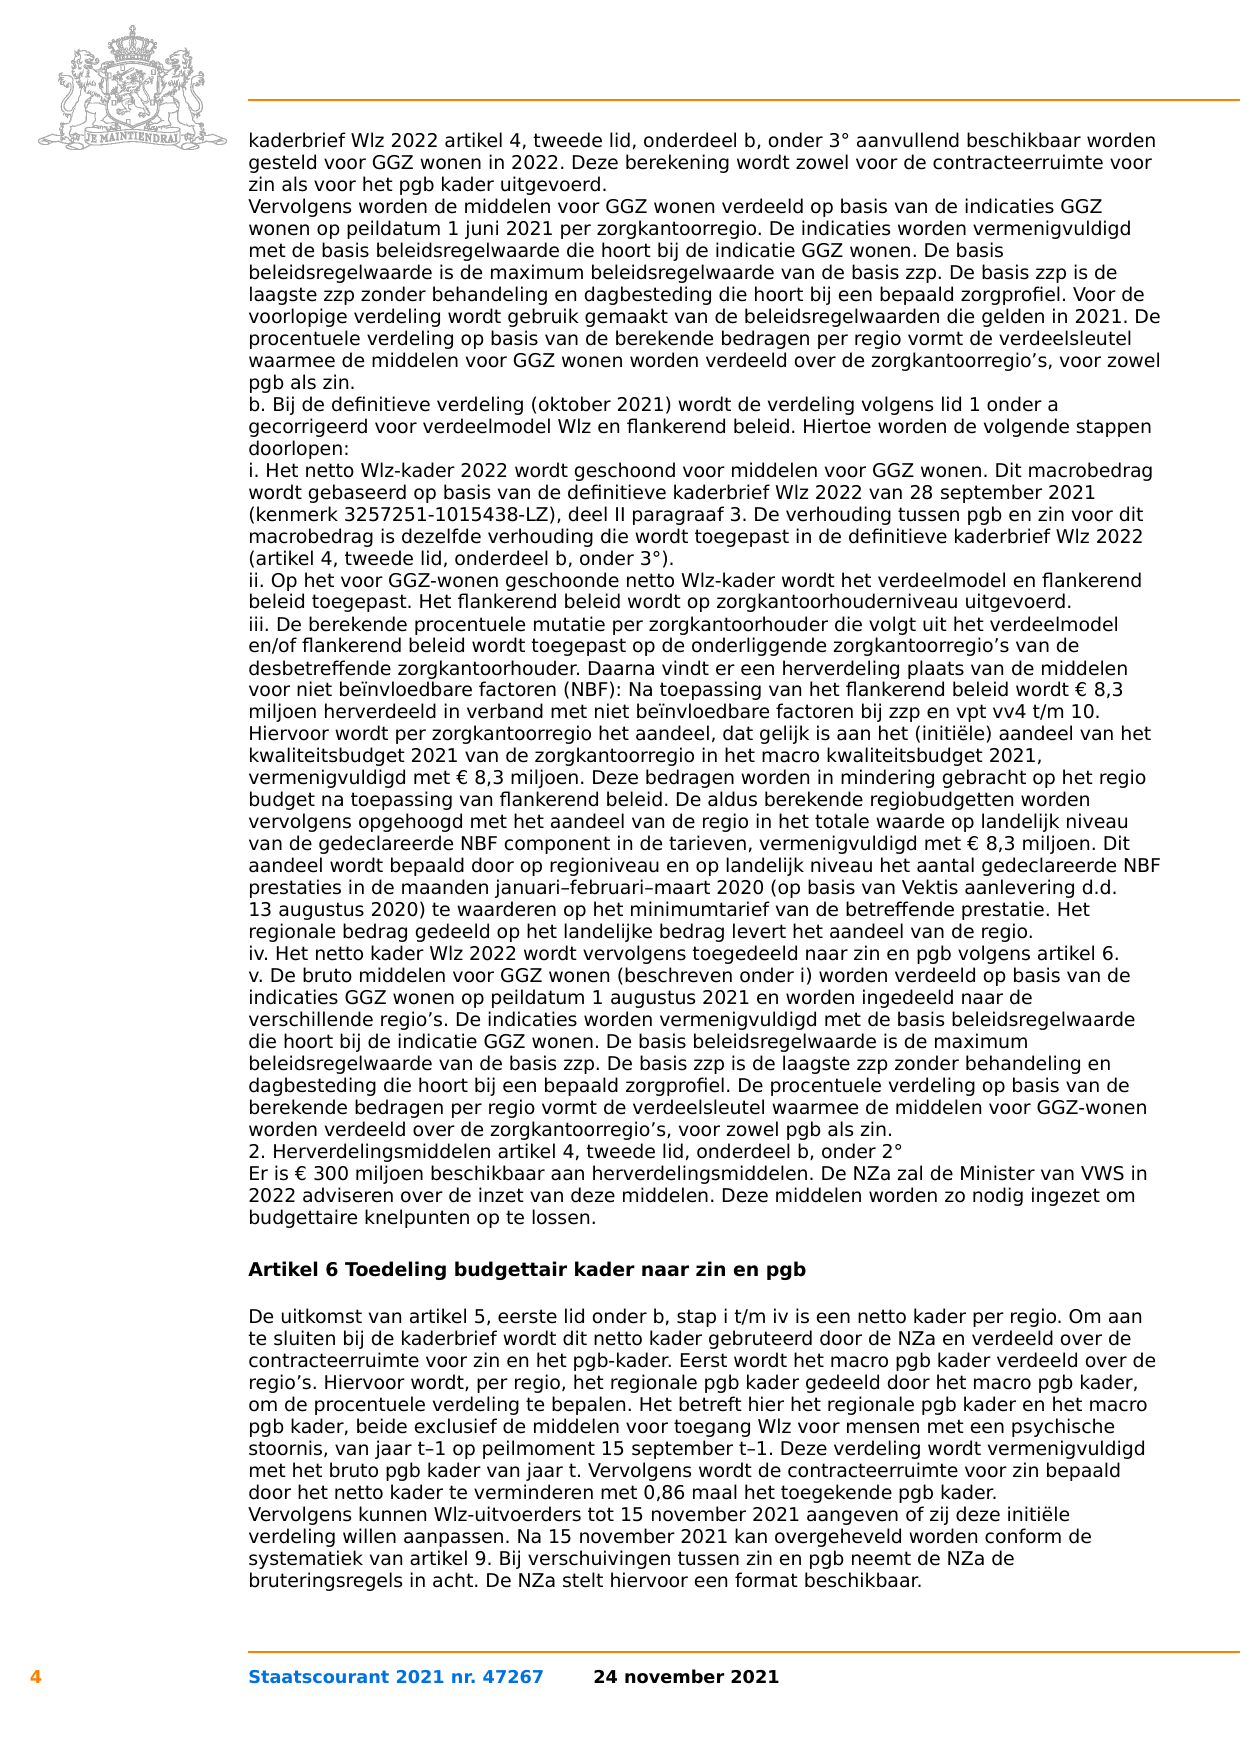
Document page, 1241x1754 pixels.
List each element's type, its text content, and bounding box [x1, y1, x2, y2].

text Vervolgens worden de middelen voor GGZ wonen verdeeld op basis van de indicaties GGZ wonen op peildatum 1 juni 2021 per zorgkantoorregio. De indicaties worden vermenigvuldigd met de basis beleidsregelwaarde die hoort bij de indicatie GGZ wonen. De basis beleidsregelwaarde is de maximum beleidsregelwaarde van de basis zzp. De basis zzp is de laagste zzp zonder behandeling en dagbesteding die hoort bij een bepaald zorgprofiel. Voor de voorlopige verdeling wordt gebruik gemaakt van de beleidsregelwaarden die gelden in 2021. De procentuele verdeling op basis van de berekende bedragen per regio vormt de verdeelsleutel waarmee de middelen voor GGZ wonen worden verdeeld over de zorgkantoorregio’s, voor zowel pgb als zin. [248, 196, 1163, 394]
text v. De bruto middelen voor GGZ wonen (beschreven onder i) worden verdeeld op basis van de indicaties GGZ wonen op peildatum 1 augustus 2021 en worden ingedeeld naar de verschillende regio’s. De indicaties worden vermenigvuldigd met de basis beleidsregelwaarde die hoort bij de indicatie GGZ wonen. De basis beleidsregelwaarde is de maximum beleidsregelwaarde van de basis zzp. De basis zzp is de laagste zzp zonder behandeling en dagbesteding die hoort bij een bepaald zorgprofiel. De procentuele verdeling op basis van de berekende bedragen per regio vormt de verdeelsleutel waarmee de middelen voor GGZ-wonen worden verdeeld over de zorgkantoorregio’s, voor zowel pgb als zin. [248, 965, 1163, 1141]
text 2. Herverdelingsmiddelen artikel 4, tweede lid, onderdeel b, onder 2° [248, 1141, 1163, 1163]
text Vervolgens kunnen Wlz-uitvoerders tot 15 november 2021 aangeven of zij deze initiële verdeling willen aanpassen. Na 15 november 2021 kan overgeheveld worden conform de systematiek van artikel 9. Bij verschuivingen tussen zin en pgb neemt de NZa de bruteringsregels in acht. De NZa stelt hiervoor een format beschikbaar. [248, 1504, 1163, 1592]
text b. Bij de definitieve verdeling (oktober 2021) wordt de verdeling volgens lid 1 onder a gecorrigeerd voor verdeelmodel Wlz en flankerend beleid. Hiertoe worden de volgende stappen doorlopen: [248, 394, 1163, 459]
picture [38, 25, 227, 150]
text iii. De berekende procentuele mutatie per zorgkantoorhouder die volgt uit het verdeelmodel en/of flankerend beleid wordt toegepast op de onderliggende zorgkantoorregio’s van de desbetreffende zorgkantoorhouder. Daarna vindt er een herverdeling plaats van de middelen voor niet beïnvloedbare factoren (NBF): Na toepassing van het flankerend beleid wordt € 8,3 miljoen herverdeeld in verband met niet beïnvloedbare factoren bij zzp en vpt vv4 t/m 10. Hiervoor wordt per zorgkantoorregio het aandeel, dat gelijk is aan het (initiële) aandeel van het kwaliteitsbudget 2021 van de zorgkantoorregio in het macro kwaliteitsbudget 2021, vermenigvuldigd met € 8,3 miljoen. Deze bedragen worden in mindering gebracht op het regio budget na toepassing van flankerend beleid. De aldus berekende regiobudgetten worden vervolgens opgehoogd met het aandeel van de regio in het totale waarde op landelijk niveau van de gedeclareerde NBF component in de tarieven, vermenigvuldigd met € 8,3 miljoen. Dit aandeel wordt bepaald door op regioniveau en op landelijk niveau het aantal gedeclareerde NBF prestaties in de maanden januari–februari–maart 2020 (op basis van Vektis aanlevering d.d. 13 augustus 2020) te waarderen op het minimumtarief van de betreffende prestatie. Het regionale bedrag gedeeld op het landelijke bedrag levert het aandeel van de regio. [248, 613, 1163, 943]
text ii. Op het voor GGZ-wonen geschoonde netto Wlz-kader wordt het verdeelmodel en flankerend beleid toegepast. Het flankerend beleid wordt op zorgkantoorhouderniveau uitgevoerd. [248, 569, 1163, 613]
text De uitkomst van artikel 5, eerste lid onder b, stap i t/m iv is een netto kader per regio. Om aan te sluiten bij de kaderbrief wordt dit netto kader gebruteerd door de NZa en verdeeld over de contracteerruimte voor zin en het pgb-kader. Eerst wordt het macro pgb kader verdeeld over de regio’s. Hiervoor wordt, per regio, het regionale pgb kader gedeeld door het macro pgb kader, om de procentuele verdeling te bepalen. Het betreft hier het regionale pgb kader en het macro pgb kader, beide exclusief de middelen voor toegang Wlz voor mensen met een psychische stoornis, van jaar t–1 op peilmoment 15 september t–1. Deze verdeling wordt vermenigvuldigd met het bruto pgb kader van jaar t. Vervolgens wordt de contracteerruimte voor zin bepaald door het netto kader te verminderen met 0,86 maal het toegekende pgb kader. [248, 1306, 1163, 1504]
text iv. Het netto kader Wlz 2022 wordt vervolgens toegedeeld naar zin en pgb volgens artikel 6. [248, 943, 1163, 965]
text i. Het netto Wlz-kader 2022 wordt geschoond voor middelen voor GGZ wonen. Dit macrobedrag wordt gebaseerd op basis van de definitieve kaderbrief Wlz 2022 van 28 september 2021 (kenmerk 3257251-1015438-LZ), deel II paragraaf 3. De verhouding tussen pgb en zin voor dit macrobedrag is dezelfde verhouding die wordt toegepast in de definitieve kaderbrief Wlz 2022 (artikel 4, tweede lid, onderdeel b, onder 3°). [248, 459, 1163, 569]
text kaderbrief Wlz 2022 artikel 4, tweede lid, onderdeel b, onder 3° aanvullend beschikbaar worden gesteld voor GGZ wonen in 2022. Deze berekening wordt zowel voor de contracteerruimte voor zin als voor het pgb kader uitgevoerd. [248, 130, 1163, 196]
text Er is € 300 miljoen beschikbaar aan herverdelingsmiddelen. De NZa zal de Minister van VWS in 2022 adviseren over de inzet van deze middelen. Deze middelen worden zo nodig ingezet om budgettaire knelpunten op te lossen. [248, 1163, 1163, 1229]
subtitle Artikel 6 Toedeling budgettair kader naar zin en pgb [248, 1259, 1163, 1281]
